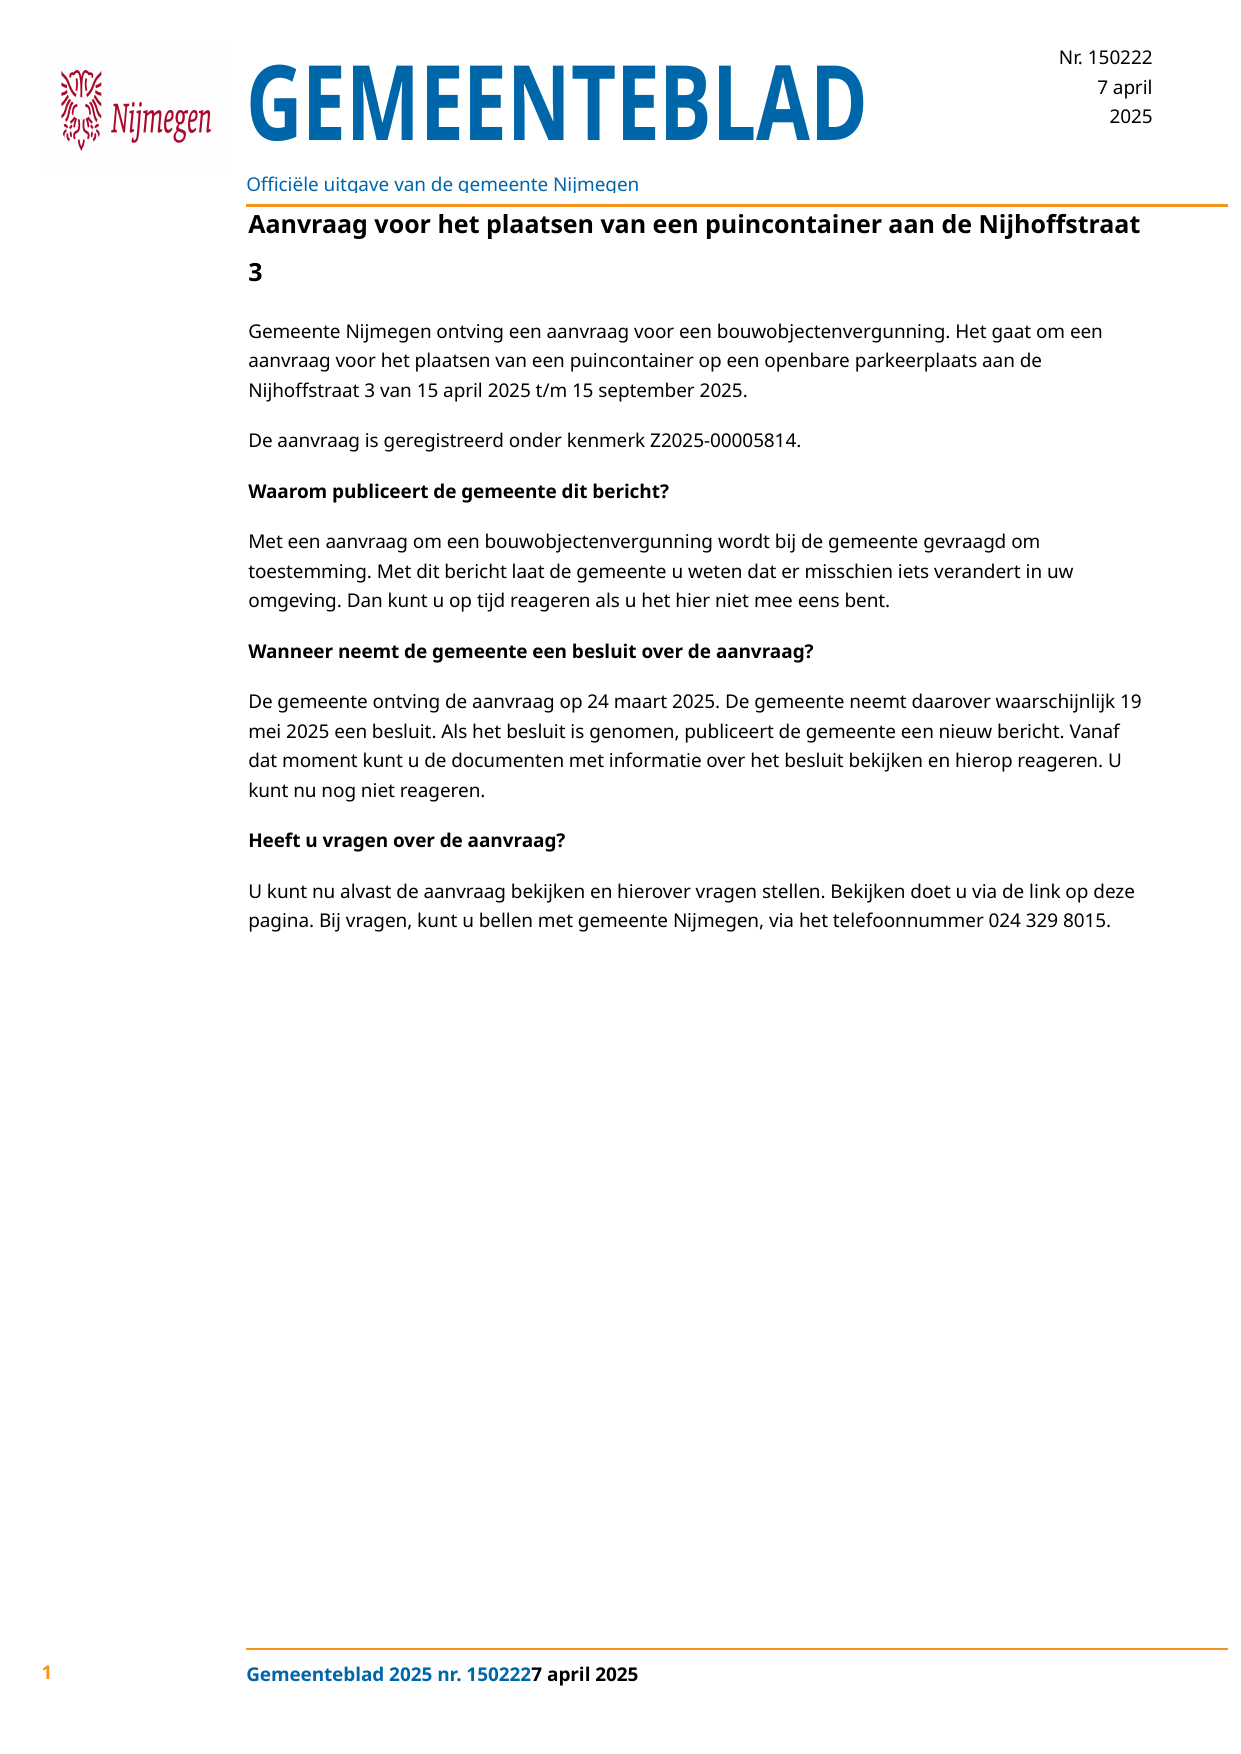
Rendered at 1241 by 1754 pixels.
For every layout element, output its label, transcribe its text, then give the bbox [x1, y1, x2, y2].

text U kunt nu alvast de aanvraag bekijken en hierover vragen stellen. Bekijken doet u via de link op deze pagina. Bij vragen, kunt u bellen met gemeente Nijmegen, via het telefoonnummer 024 329 8015. [248, 878, 1152, 933]
text Aanvraag voor het plaatsen van een puincontainer aan de Nijhoffstraat 3 [248, 207, 1152, 288]
text De gemeente ontving de aanvraag op 24 maart 2025. De gemeente neemt daarover waarschijnlijk 19 mei 2025 een besluit. Als het besluit is genomen, publiceert de gemeente een nieuw bericht. Vanaf dat moment kunt u de documenten met informatie over het besluit bekijken en hierop reageren. U kunt nu nog niet reageren. [248, 688, 1152, 803]
text Met een aanvraag om een bouwobjectenvergunning wordt bij de gemeente gevraagd om toestemming. Met dit bericht laat de gemeente u weten dat er misschien iets verandert in uw omgeving. Dan kunt u op tijd reageren als u het hier niet mee eens bent. [248, 528, 1152, 613]
text De aanvraag is geregistreerd onder kenmerk Z2025-00005814. [248, 427, 1152, 453]
text Waarom publiceert de gemeente dit bericht? [248, 478, 1152, 504]
picture [41, 47, 231, 172]
text Heeft u vragen over de aanvraag? [248, 827, 1152, 853]
text Wanneer neemt de gemeente een besluit over de aanvraag? [248, 638, 1152, 664]
text Gemeente Nijmegen ontving een aanvraag voor een bouwobjectenvergunning. Het gaat om een aanvraag voor het plaatsen van een puincontainer op een openbare parkeerplaats aan de Nijhoffstraat 3 van 15 april 2025 t/m 15 september 2025. [248, 318, 1152, 403]
